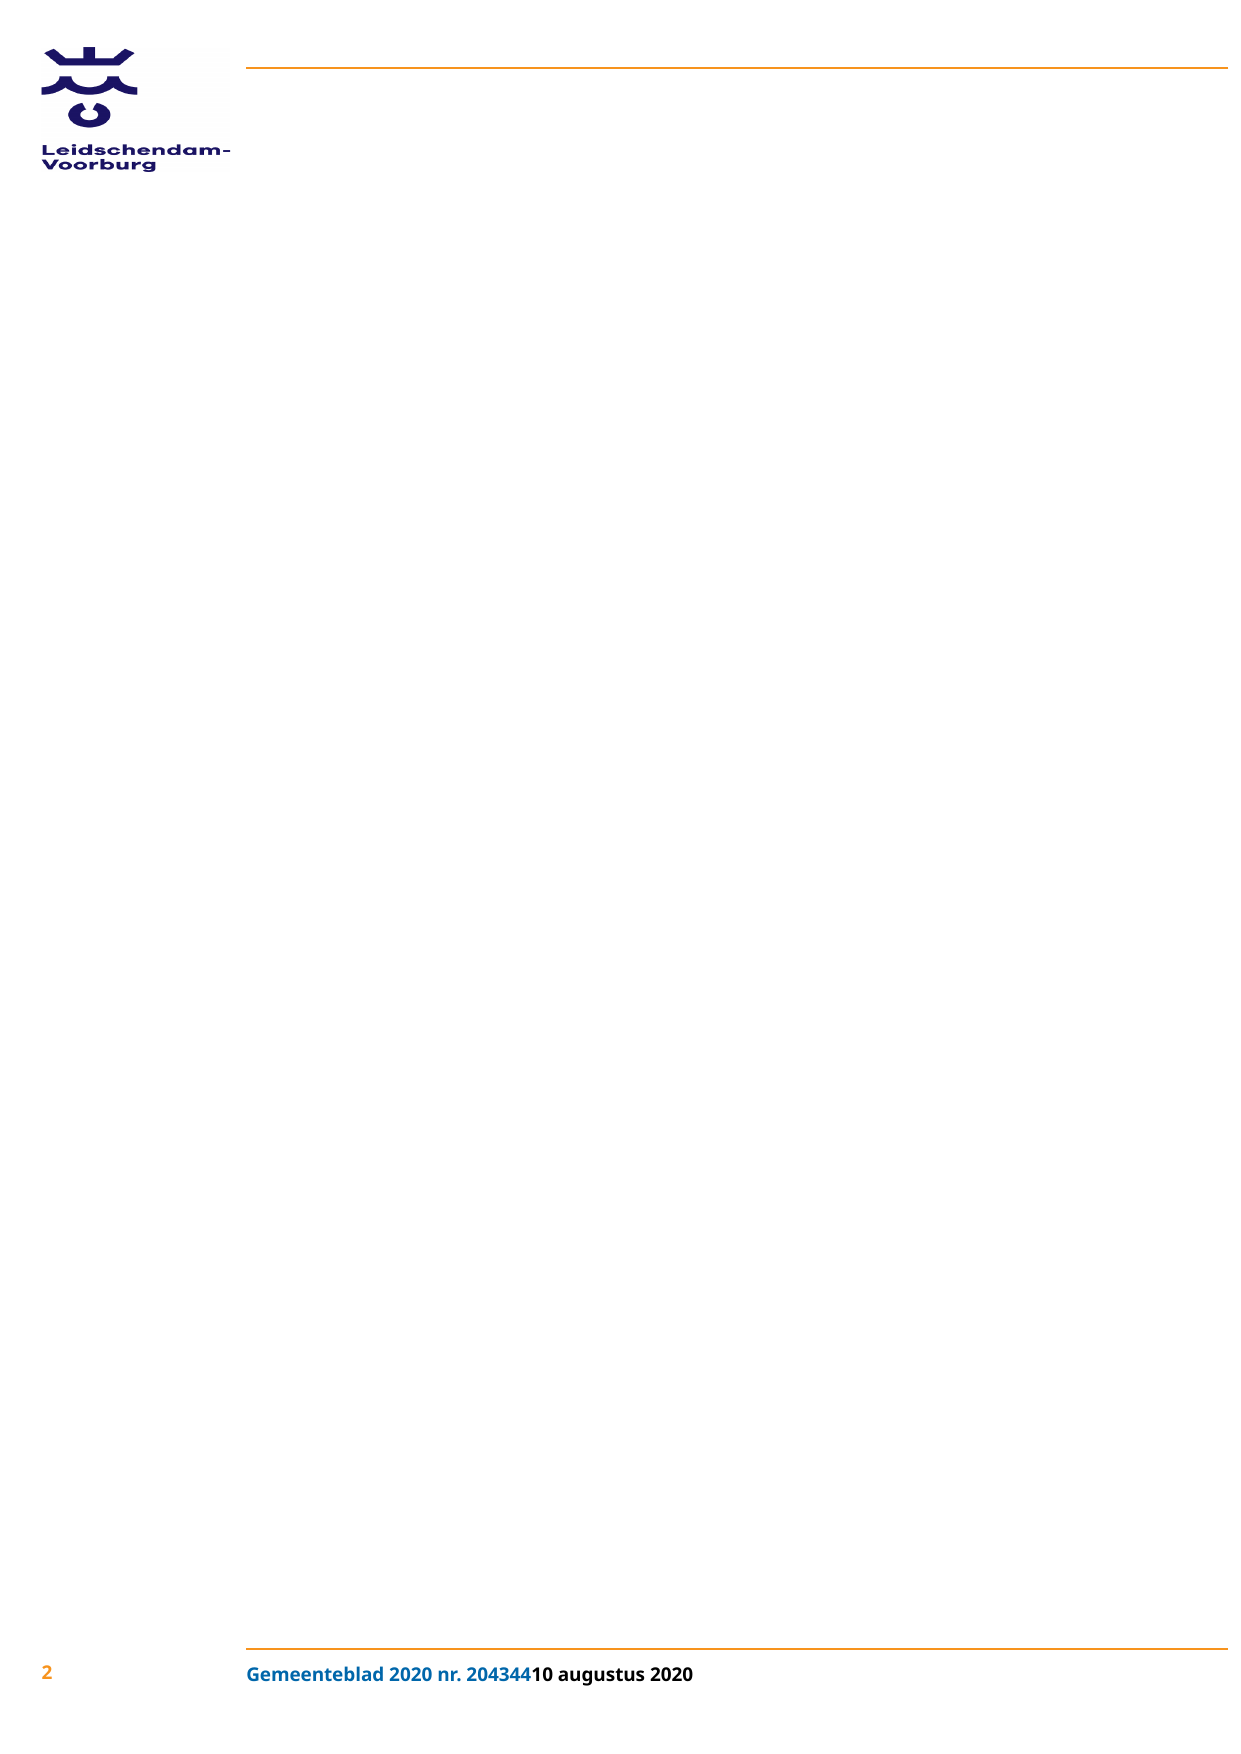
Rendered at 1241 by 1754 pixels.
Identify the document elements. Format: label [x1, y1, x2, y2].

picture [41, 47, 231, 172]
